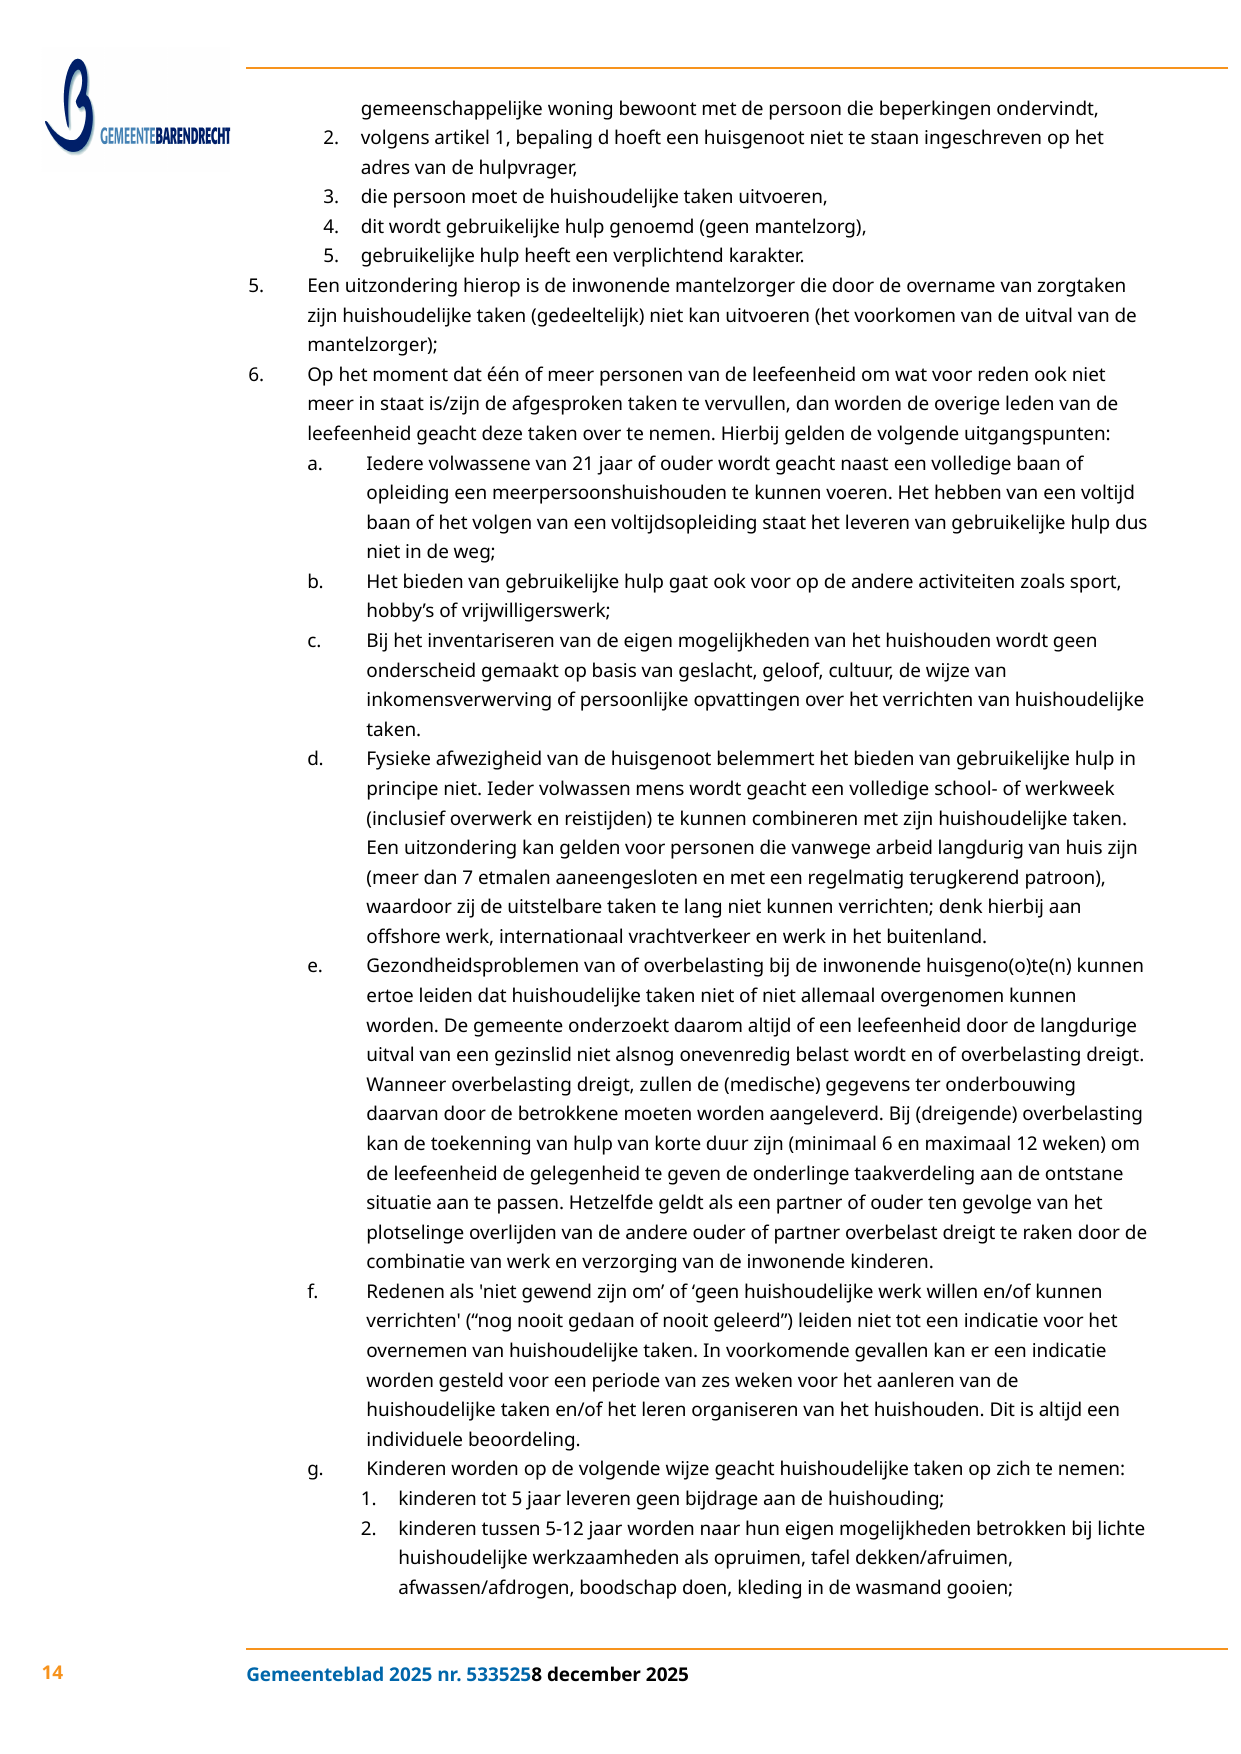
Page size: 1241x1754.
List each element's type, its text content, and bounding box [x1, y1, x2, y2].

list gemeenschappelijke woning bewoont met de persoon die beperkingen ondervindt, [323, 95, 1152, 121]
list Fysieke afwezigheid van de huisgenoot belemmert het bieden van gebruikelijke hulp in principe niet. Ieder volwassen mens wordt geacht een volledige school- of werkweek (inclusief overwerk en reistijden) te kunnen combineren met zijn huishoudelijke taken. Een uitzondering kan gelden voor personen die vanwege arbeid langdurig van huis zijn (meer dan 7 etmalen aaneengesloten en met een regelmatig terugkerend patroon), waardoor zij de uitstelbare taken te lang niet kunnen verrichten; denk hierbij aan offshore werk, internationaal vrachtverkeer en werk in het buitenland. [307, 746, 1152, 949]
list dit wordt gebruikelijke hulp genoemd (geen mantelzorg), [323, 213, 1152, 239]
list kinderen tussen 5-12 jaar worden naar hun eigen mogelijkheden betrokken bij lichte huishoudelijke werkzaamheden als opruimen, tafel dekken/afruimen, afwassen/afdrogen, boodschap doen, kleding in de wasmand gooien; [361, 1515, 1152, 1600]
list kinderen tot 5 jaar leveren geen bijdrage aan de huishouding; [361, 1485, 1152, 1511]
list Iedere volwassene van 21 jaar of ouder wordt geacht naast een volledige baan of opleiding een meerpersoonshuishouden te kunnen voeren. Het hebben van een voltijd baan of het volgen van een voltijdsopleiding staat het leveren van gebruikelijke hulp dus niet in de weg; [307, 450, 1152, 564]
list Redenen als 'niet gewend zijn om’ of ‘geen huishoudelijke werk willen en/of kunnen verrichten' (“nog nooit gedaan of nooit geleerd”) leiden niet tot een indicatie voor het overnemen van huishoudelijke taken. In voorkomende gevallen kan er een indicatie worden gesteld voor een periode van zes weken voor het aanleren van de huishoudelijke taken en/of het leren organiseren van het huishouden. Dit is altijd een individuele beoordeling. [307, 1278, 1152, 1452]
list gebruikelijke hulp heeft een verplichtend karakter. [323, 243, 1152, 268]
list Kinderen worden op de volgende wijze geacht huishoudelijke taken op zich te nemen: [307, 1456, 1152, 1481]
list die persoon moet de huishoudelijke taken uitvoeren, [323, 183, 1152, 209]
list Op het moment dat één of meer personen van de leefeenheid om wat voor reden ook niet meer in staat is/zijn de afgesproken taken te vervullen, dan worden de overige leden van de leefeenheid geacht deze taken over te nemen. Hierbij gelden de volgende uitgangspunten: [248, 361, 1152, 446]
list volgens artikel 1, bepaling d hoeft een huisgenoot niet te staan ingeschreven op het adres van de hulpvrager, [323, 124, 1152, 180]
list Het bieden van gebruikelijke hulp gaat ook voor op de andere activiteiten zoals sport, hobby’s of vrijwilligerswerk; [307, 568, 1152, 623]
list Bij het inventariseren van de eigen mogelijkheden van het huishouden wordt geen onderscheid gemaakt op basis van geslacht, geloof, cultuur, de wijze van inkomensverwerving of persoonlijke opvattingen over het verrichten van huishoudelijke taken. [307, 627, 1152, 742]
list Gezondheidsproblemen van of overbelasting bij de inwonende huisgeno(o)te(n) kunnen ertoe leiden dat huishoudelijke taken niet of niet allemaal overgenomen kunnen worden. De gemeente onderzoekt daarom altijd of een leefeenheid door de langdurige uitval van een gezinslid niet alsnog onevenredig belast wordt en of overbelasting dreigt. Wanneer overbelasting dreigt, zullen de (medische) gegevens ter onderbouwing daarvan door de betrokkene moeten worden aangeleverd. Bij (dreigende) overbelasting kan de toekenning van hulp van korte duur zijn (minimaal 6 en maximaal 12 weken) om de leefeenheid de gelegenheid te geven de onderlinge taakverdeling aan de ontstane situatie aan te passen. Hetzelfde geldt als een partner of ouder ten gevolge van het plotselinge overlijden van de andere ouder of partner overbelast dreigt te raken door de combinatie van werk en verzorging van de inwonende kinderen. [307, 953, 1152, 1274]
list Een uitzondering hierop is de inwonende mantelzorger die door de overname van zorgtaken zijn huishoudelijke taken (gedeeltelijk) niet kan uitvoeren (het voorkomen van de uitval van de mantelzorger); [248, 272, 1152, 357]
picture [41, 47, 231, 172]
